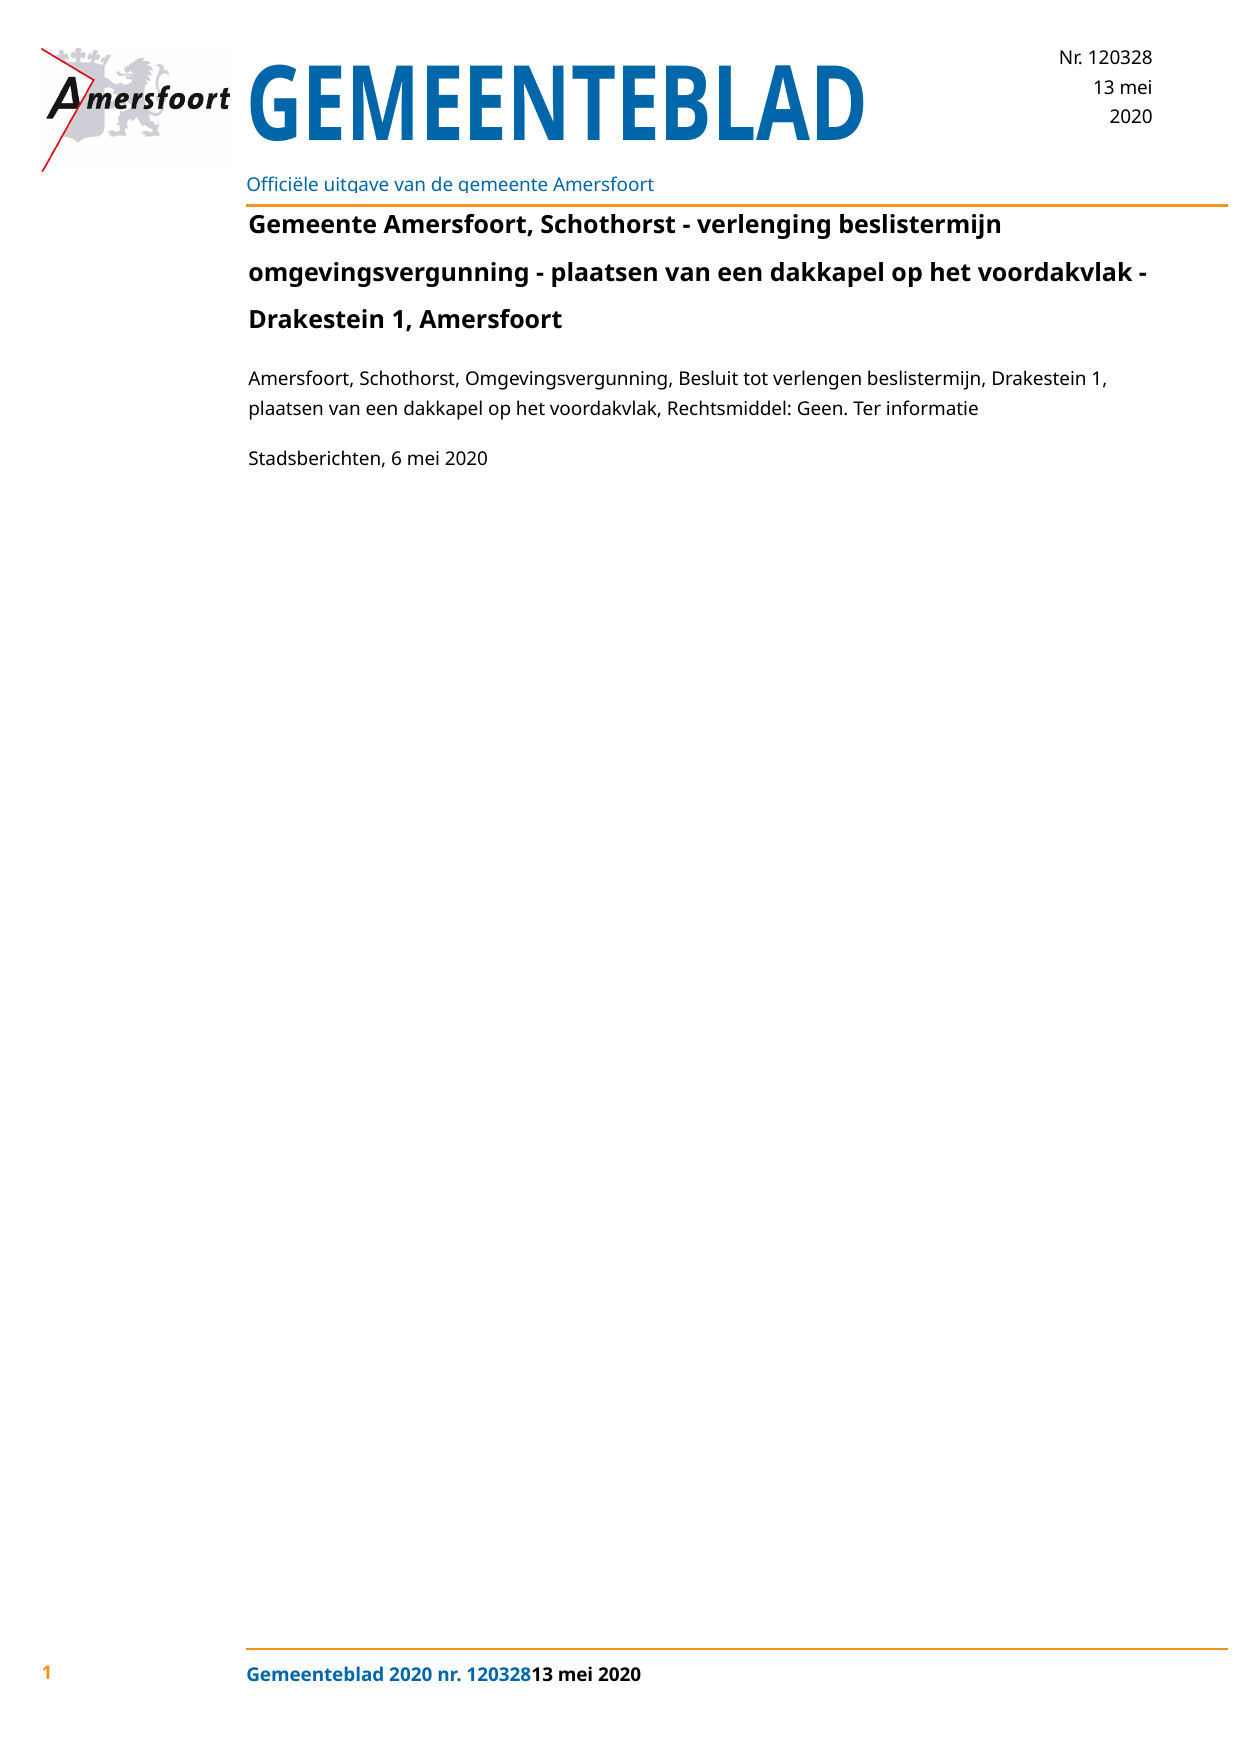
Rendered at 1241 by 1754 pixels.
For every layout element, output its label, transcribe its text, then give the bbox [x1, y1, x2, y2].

text Gemeente Amersfoort, Schothorst - verlenging beslistermijn omgevingsvergunning - plaatsen van een dakkapel op het voordakvlak - Drakestein 1, Amersfoort [248, 207, 1152, 336]
picture [41, 47, 231, 172]
text Amersfoort, Schothorst, Omgevingsvergunning, Besluit tot verlengen beslistermijn, Drakestein 1, plaatsen van een dakkapel op het voordakvlak, Rechtsmiddel: Geen. Ter informatie [248, 366, 1152, 421]
text Stadsberichten, 6 mei 2020 [248, 446, 1152, 471]
